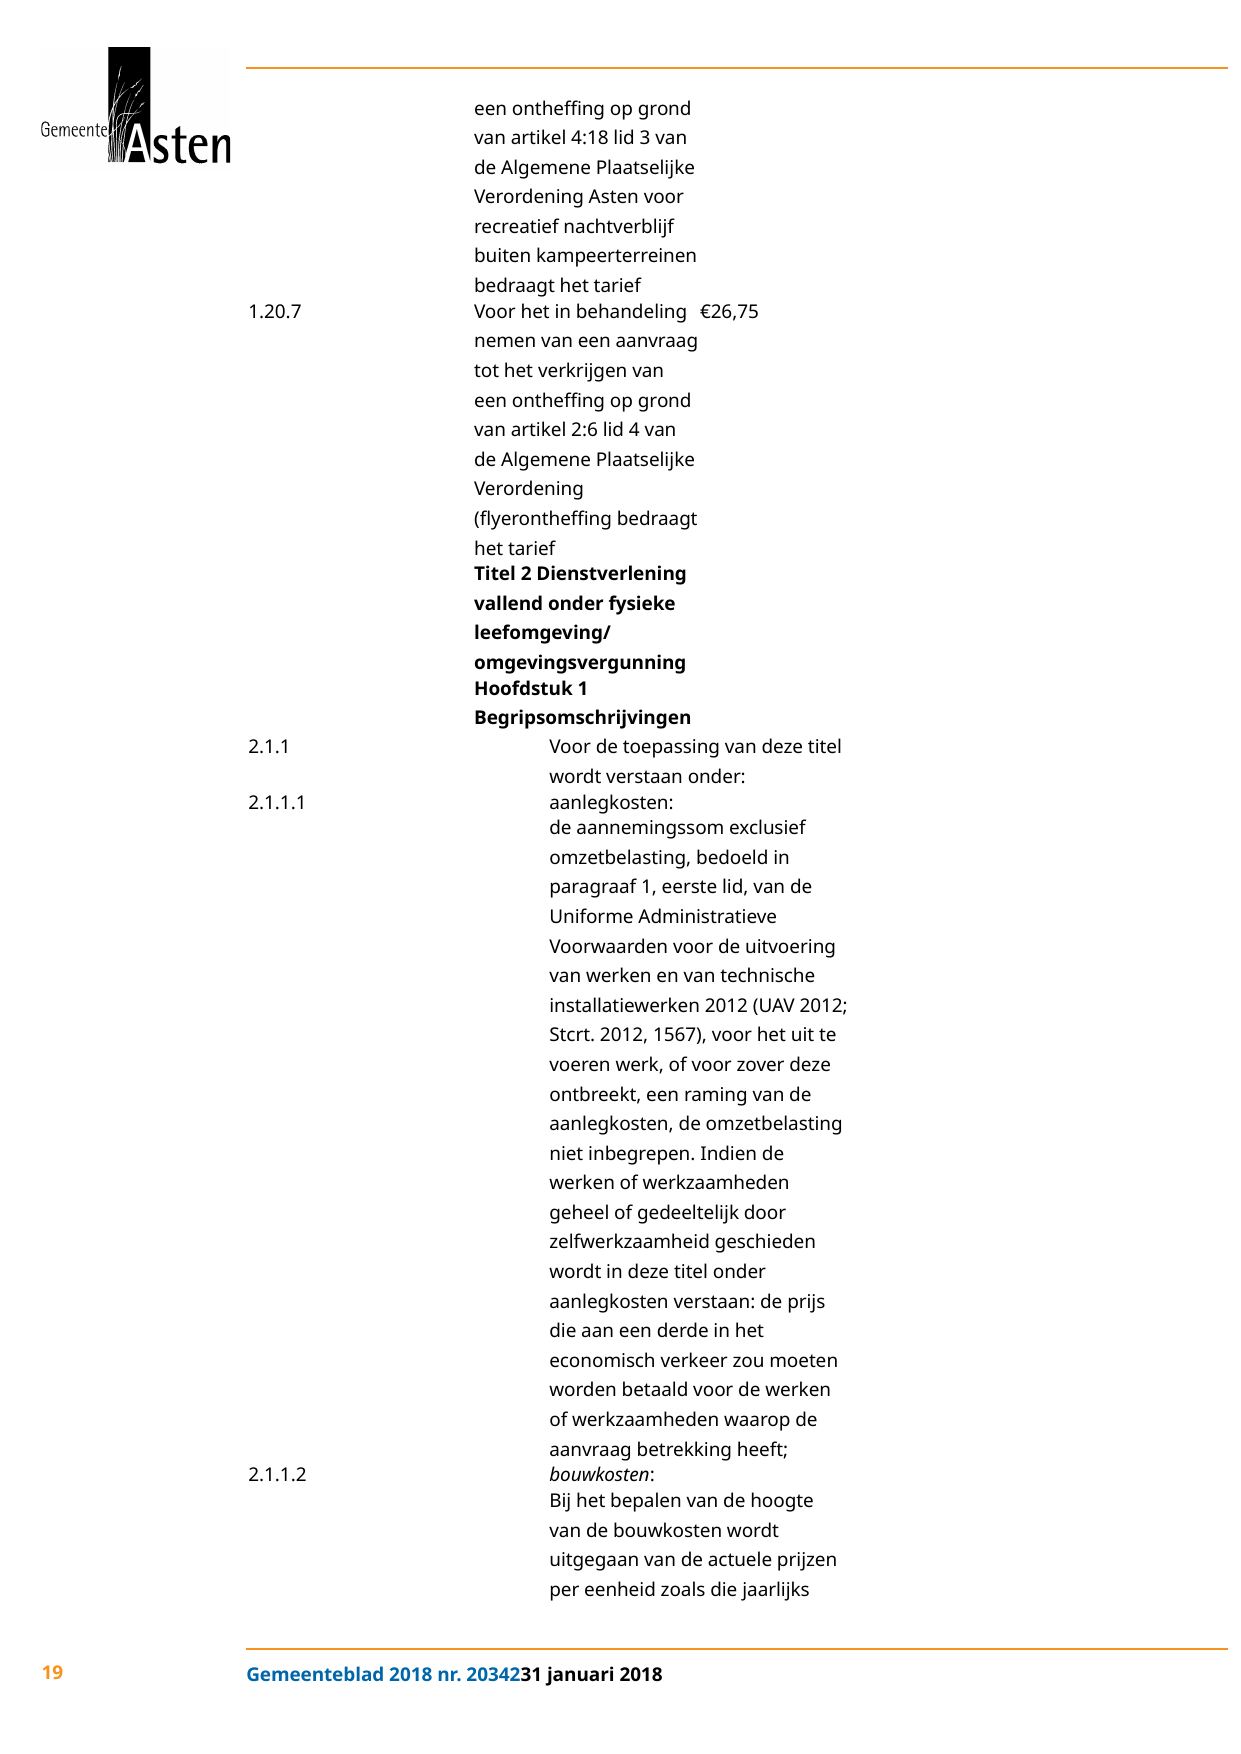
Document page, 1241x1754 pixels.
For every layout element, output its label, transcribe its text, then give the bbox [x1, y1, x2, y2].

table_cell aanlegkosten: [549, 789, 850, 814]
table_cell Voor het in behandeling nemen van een aanvraag tot het verkrijgen van een ontheffing op grond van artikel 2:6 lid 4 van de Algemene Plaatselijke Verordening (flyerontheffing bedraagt het tarief [474, 298, 700, 560]
table_cell de aannemingssom exclusief omzetbelasting, bedoeld in paragraaf 1, eerste lid, van de Uniforme Administratieve Voorwaarden voor de uitvoering van werken en van technische installatiewerken 2012 (UAV 2012; Stcrt. 2012, 1567), voor het uit te voeren werk, of voor zover deze ontbreekt, een raming van de aanlegkosten, de omzetbelasting niet inbegrepen. Indien de werken of werkzaamheden geheel of gedeeltelijk door zelfwerkzaamheid geschieden wordt in deze titel onder aanlegkosten verstaan: de prijs die aan een derde in het economisch verkeer zou moeten worden betaald voor de werken of werkzaamheden waarop de aanvraag betrekking heeft; [549, 815, 850, 1462]
table_cell [248, 95, 474, 298]
table_cell [850, 815, 1152, 1462]
table_cell [850, 1487, 1152, 1602]
picture [41, 47, 231, 172]
table_header [850, 734, 1152, 789]
table_header Voor de toepassing van deze titel wordt verstaan onder: [549, 734, 850, 789]
table_cell 1.20.7 [248, 298, 474, 560]
table_cell Hoofdstuk 1 Begripsomschrijvingen [474, 675, 700, 730]
table_cell 2.1.1.2 [248, 1462, 549, 1487]
table_cell [700, 560, 926, 675]
table_cell [248, 675, 474, 730]
table_cell [248, 1487, 549, 1602]
table_cell [700, 95, 926, 298]
table_cell €26,75 [700, 298, 926, 560]
table_cell [248, 560, 474, 675]
table_cell Bij het bepalen van de hoogte van de bouwkosten wordt uitgegaan van de actuele prijzen per eenheid zoals die jaarlijks [549, 1487, 850, 1602]
table_cell een ontheffing op grond van artikel 4:18 lid 3 van de Algemene Plaatselijke Verordening Asten voor recreatief nachtverblijf buiten kampeerterreinen bedraagt het tarief [474, 95, 700, 298]
table_cell [700, 675, 926, 730]
table_cell [850, 789, 1152, 814]
table_cell bouwkosten: [549, 1462, 850, 1487]
table_cell 2.1.1.1 [248, 789, 549, 814]
table_header 2.1.1 [248, 734, 549, 789]
table_cell Titel 2 Dienstverlening vallend onder fysieke leefomgeving/ omgevingsvergunning [474, 560, 700, 675]
table_cell [248, 815, 549, 1462]
table_cell [850, 1462, 1152, 1487]
